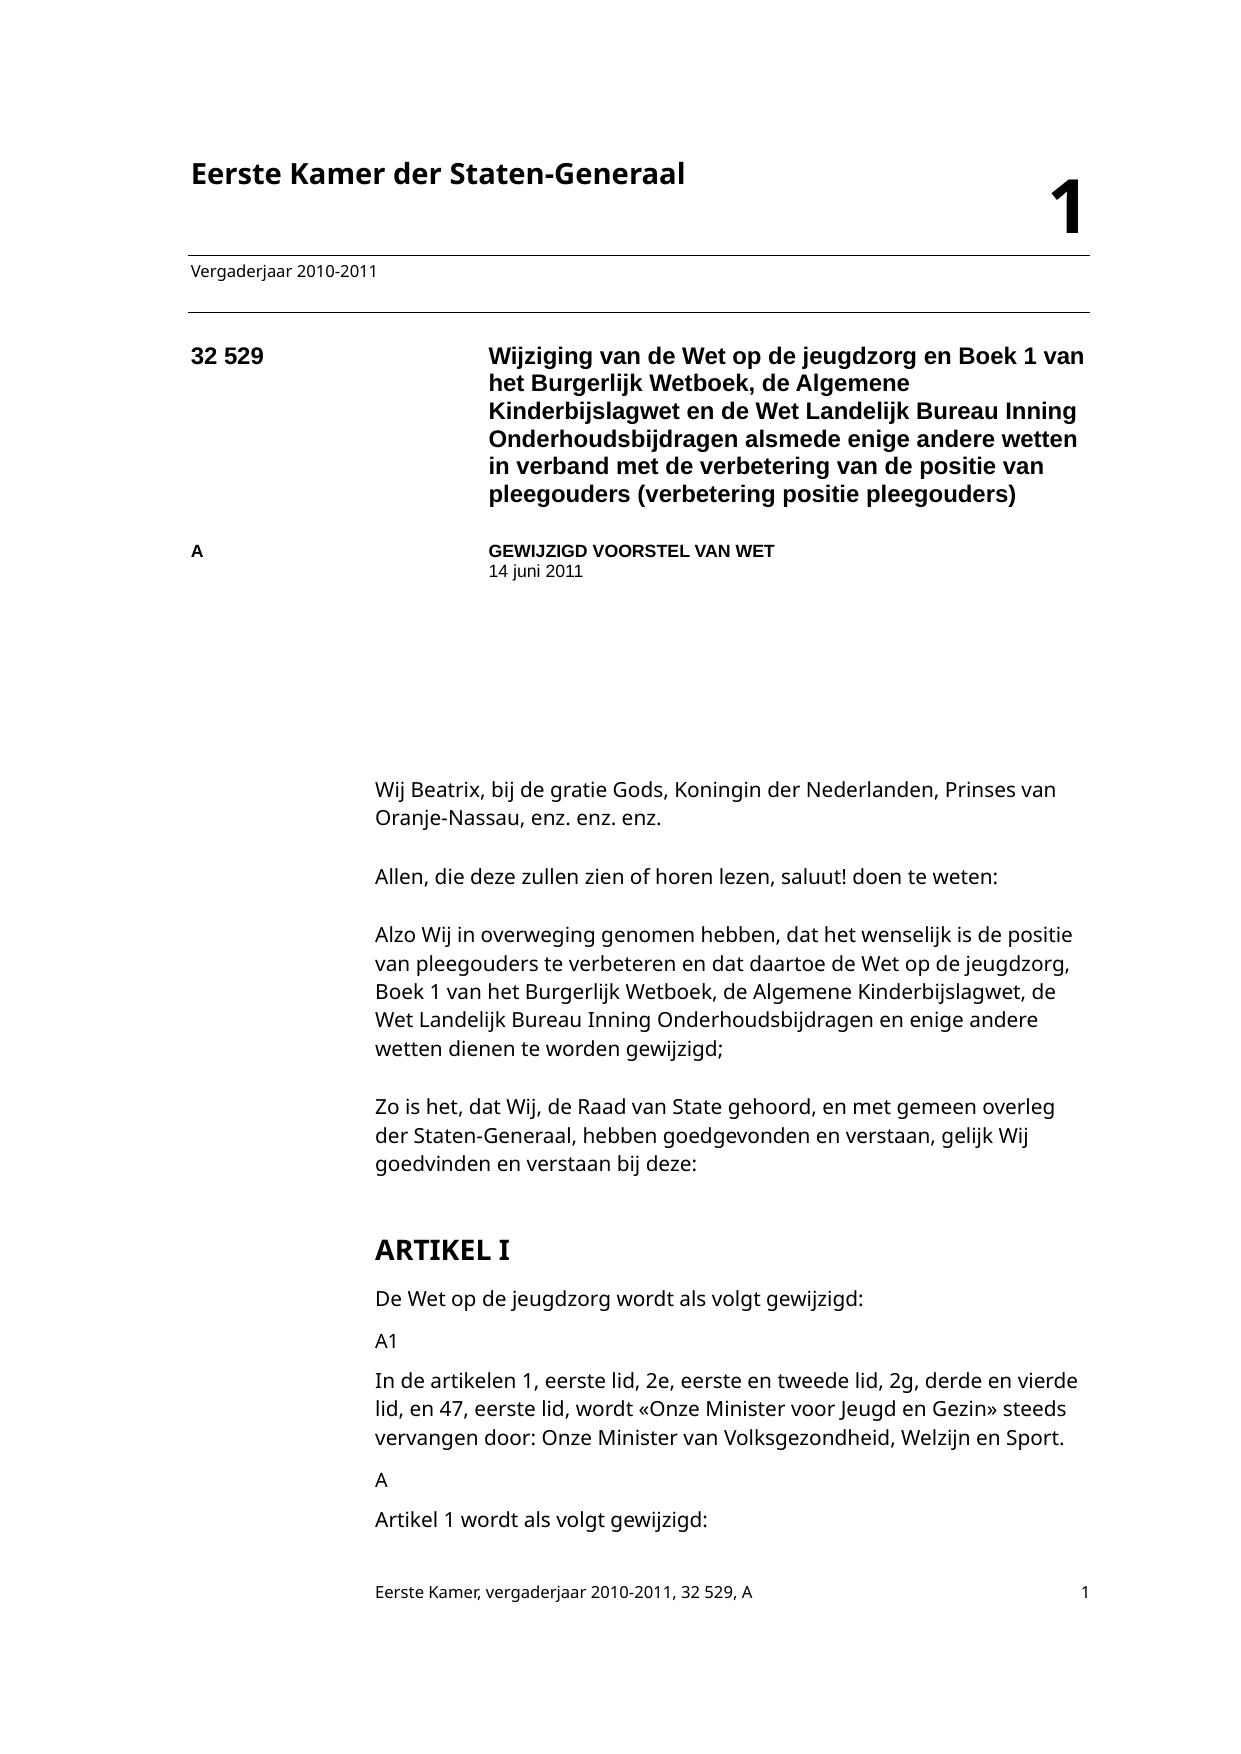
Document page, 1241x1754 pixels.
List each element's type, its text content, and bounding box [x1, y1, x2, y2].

text A1 [375, 1327, 1090, 1354]
table_cell [188, 313, 485, 339]
table_cell A [188, 538, 485, 656]
table_header Eerste Kamer der Staten-Generaal [188, 150, 909, 255]
table_cell Wijziging van de Wet op de jeugdzorg en Boek 1 van het Burgerlijk Wetboek, de Algemene Kinderbijslagwet en de Wet Landelijk Bureau Inning Onderhoudsbijdragen alsmede enige andere wetten in verband met de verbetering van de positie van pleegouders (verbetering positie pleegouders) [485, 339, 1090, 537]
text In de artikelen 1, eerste lid, 2e, eerste en tweede lid, 2g, derde en vierde lid, en 47, eerste lid, wordt «Onze Minister voor Jeugd en Gezin» steeds vervangen door: Onze Minister van Volksgezondheid, Welzijn en Sport. [375, 1366, 1090, 1451]
table_header 1 [910, 150, 1090, 255]
table_cell [485, 313, 1090, 339]
table_cell Vergaderjaar 2010-2011 [188, 256, 485, 312]
table_cell 32 529 [188, 339, 485, 537]
text Artikel 1 wordt als volgt gewijzigd: [375, 1505, 1090, 1533]
text Allen, die deze zullen zien of horen lezen, saluut! doen te weten: [375, 862, 1090, 890]
text A [375, 1466, 1090, 1493]
subtitle ARTIKEL I [375, 1230, 1090, 1269]
text Zo is het, dat Wij, de Raad van State gehoord, en met gemeen overleg der Staten-Generaal, hebben goedgevonden en verstaan, gelijk Wij goedvinden en verstaan bij deze: [375, 1092, 1090, 1178]
text De Wet op de jeugdzorg wordt als volgt gewijzigd: [375, 1284, 1090, 1312]
table_cell [485, 256, 1090, 312]
text Wij Beatrix, bij de gratie Gods, Koningin der Nederlanden, Prinses van Oranje-Nassau, enz. enz. enz. [375, 775, 1090, 832]
text Alzo Wij in overweging genomen hebben, dat het wenselijk is de positie van pleegouders te verbeteren en dat daartoe de Wet op de jeugdzorg, Boek 1 van het Burgerlijk Wetboek, de Algemene Kinderbijslagwet, de Wet Landelijk Bureau Inning Onderhoudsbijdragen en enige andere wetten dienen te worden gewijzigd; [375, 920, 1090, 1062]
table_cell GEWIJZIGD VOORSTEL VAN WET 14 juni 2011 [485, 538, 1090, 656]
